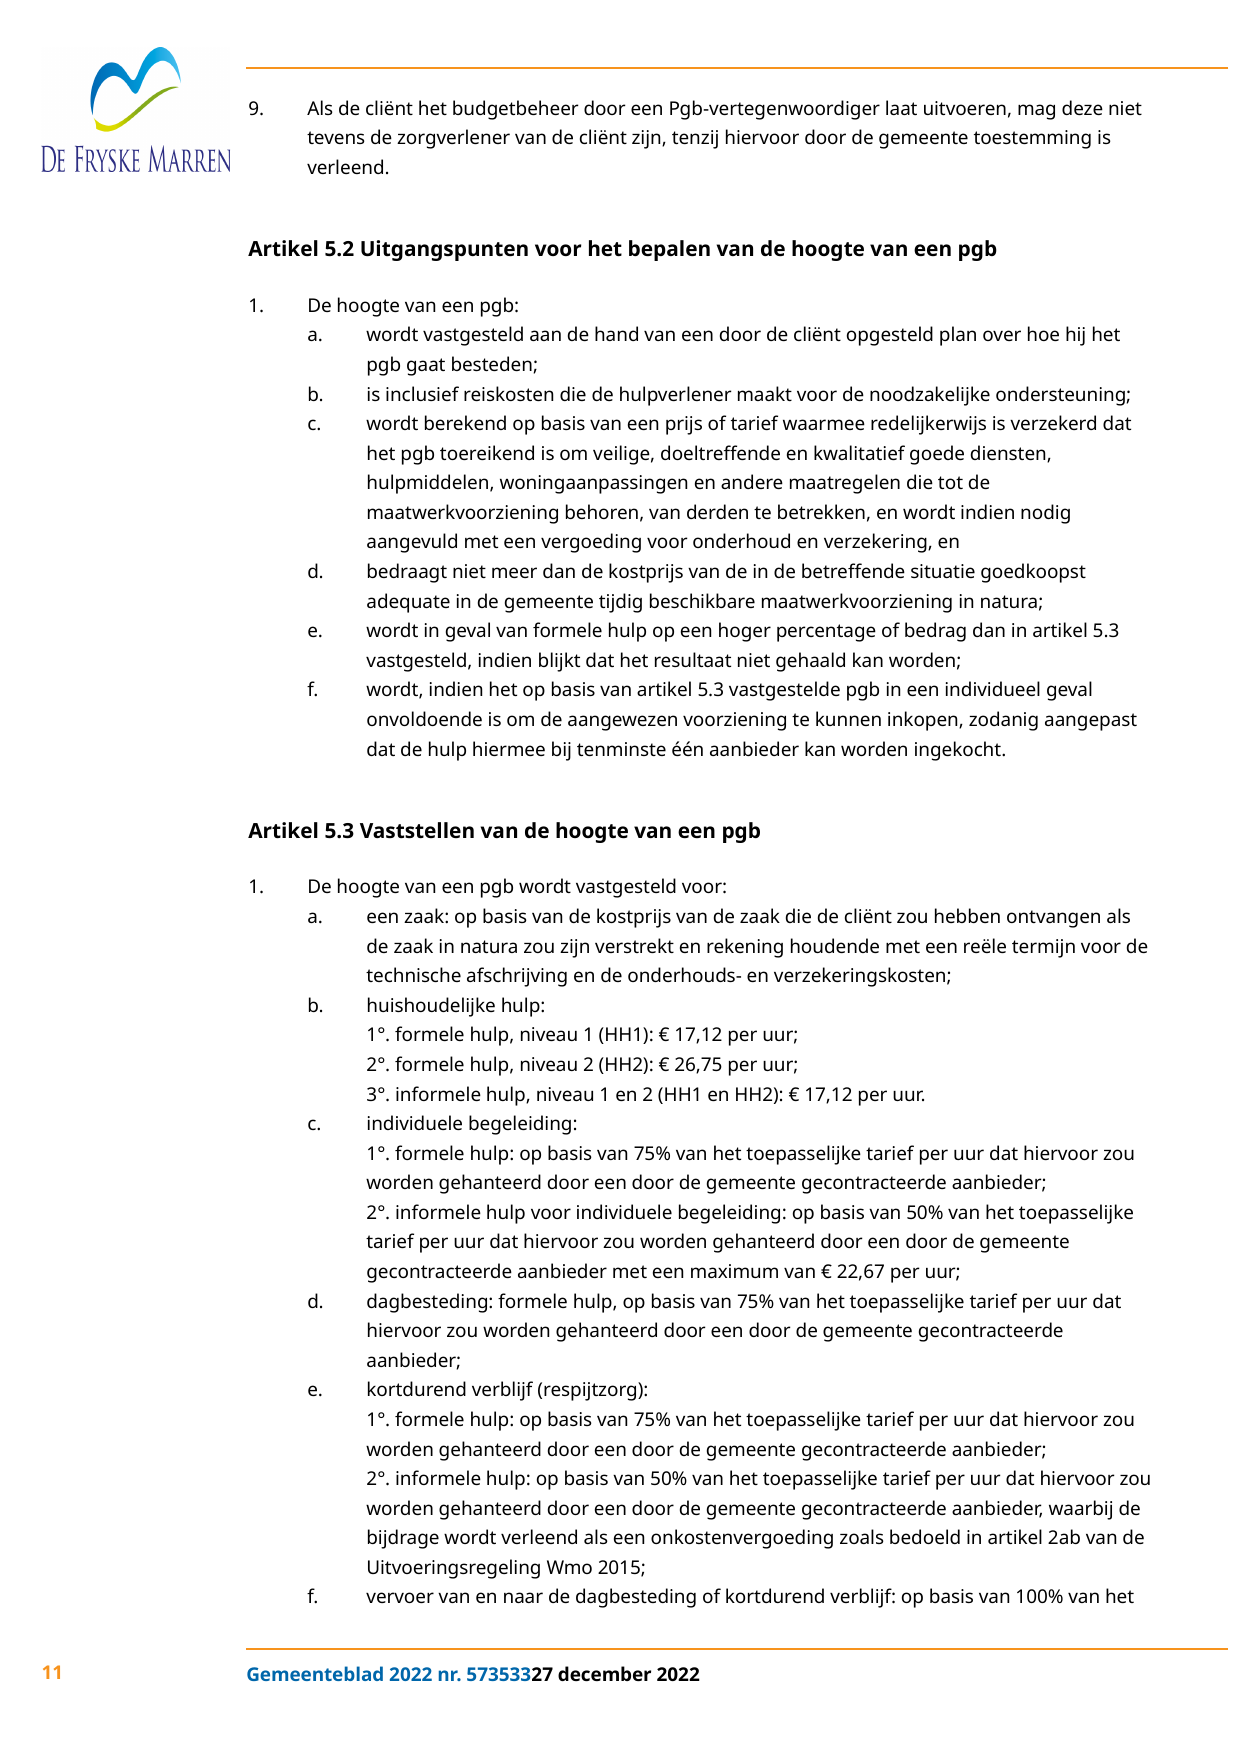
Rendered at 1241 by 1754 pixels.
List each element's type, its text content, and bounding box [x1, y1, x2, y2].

list 1°. formele hulp: op basis van 75% van het toepasselijke tarief per uur dat hiervoor zou worden gehanteerd door een door de gemeente gecontracteerde aanbieder; [307, 1140, 1152, 1195]
list Als de cliënt het budgetbeheer door een Pgb-vertegenwoordiger laat uitvoeren, mag deze niet tevens de zorgverlener van de cliënt zijn, tenzij hiervoor door de gemeente toestemming is verleend. [248, 95, 1152, 180]
list bedraagt niet meer dan de kostprijs van de in de betreffende situatie goedkoopst adequate in de gemeente tijdig beschikbare maatwerkvoorziening in natura; [307, 558, 1152, 613]
text Artikel 5.3 Vaststellen van de hoogte van een pgb [248, 816, 1152, 844]
list 2°. informele hulp voor individuele begeleiding: op basis van 50% van het toepasselijke tarief per uur dat hiervoor zou worden gehanteerd door een door de gemeente gecontracteerde aanbieder met een maximum van € 22,67 per uur; [307, 1199, 1152, 1284]
list wordt, indien het op basis van artikel 5.3 vastgestelde pgb in een individueel geval onvoldoende is om de aangewezen voorziening te kunnen inkopen, zodanig aangepast dat de hulp hiermee bij tenminste één aanbieder kan worden ingekocht. [307, 677, 1152, 761]
list De hoogte van een pgb: [248, 292, 1152, 318]
text Artikel 5.2 Uitgangspunten voor het bepalen van de hoogte van een pgb [248, 234, 1152, 262]
picture [41, 47, 231, 172]
list 2°. formele hulp, niveau 2 (HH2): € 26,75 per uur; [307, 1051, 1152, 1077]
list wordt vastgesteld aan de hand van een door de cliënt opgesteld plan over hoe hij het pgb gaat besteden; [307, 322, 1152, 377]
list individuele begeleiding: [307, 1110, 1152, 1136]
list een zaak: op basis van de kostprijs van de zaak die de cliënt zou hebben ontvangen als de zaak in natura zou zijn verstrekt en rekening houdende met een reële termijn voor de technische afschrijving en de onderhouds- en verzekeringskosten; [307, 903, 1152, 988]
list 1°. formele hulp: op basis van 75% van het toepasselijke tarief per uur dat hiervoor zou worden gehanteerd door een door de gemeente gecontracteerde aanbieder; [307, 1406, 1152, 1462]
list is inclusief reiskosten die de hulpverlener maakt voor de noodzakelijke ondersteuning; [307, 381, 1152, 406]
list wordt berekend op basis van een prijs of tarief waarmee redelijkerwijs is verzekerd dat het pgb toereikend is om veilige, doeltreffende en kwalitatief goede diensten, hulpmiddelen, woningaanpassingen en andere maatregelen die tot de maatwerkvoorziening behoren, van derden te betrekken, en wordt indien nodig aangevuld met een vergoeding voor onderhoud en verzekering, en [307, 410, 1152, 554]
list kortdurend verblijf (respijtzorg): [307, 1377, 1152, 1402]
list 1°. formele hulp, niveau 1 (HH1): € 17,12 per uur; [307, 1022, 1152, 1047]
list De hoogte van een pgb wordt vastgesteld voor: [248, 874, 1152, 899]
list huishoudelijke hulp: [307, 992, 1152, 1018]
list 2°. informele hulp: op basis van 50% van het toepasselijke tarief per uur dat hiervoor zou worden gehanteerd door een door de gemeente gecontracteerde aanbieder, waarbij de bijdrage wordt verleend als een onkostenvergoeding zoals bedoeld in artikel 2ab van de Uitvoeringsregeling Wmo 2015; [307, 1465, 1152, 1580]
list dagbesteding: formele hulp, op basis van 75% van het toepasselijke tarief per uur dat hiervoor zou worden gehanteerd door een door de gemeente gecontracteerde aanbieder; [307, 1288, 1152, 1373]
list 3°. informele hulp, niveau 1 en 2 (HH1 en HH2): € 17,12 per uur. [307, 1081, 1152, 1107]
list wordt in geval van formele hulp op een hoger percentage of bedrag dan in artikel 5.3 vastgesteld, indien blijkt dat het resultaat niet gehaald kan worden; [307, 617, 1152, 673]
list vervoer van en naar de dagbesteding of kortdurend verblijf: op basis van 100% van het [307, 1584, 1152, 1609]
